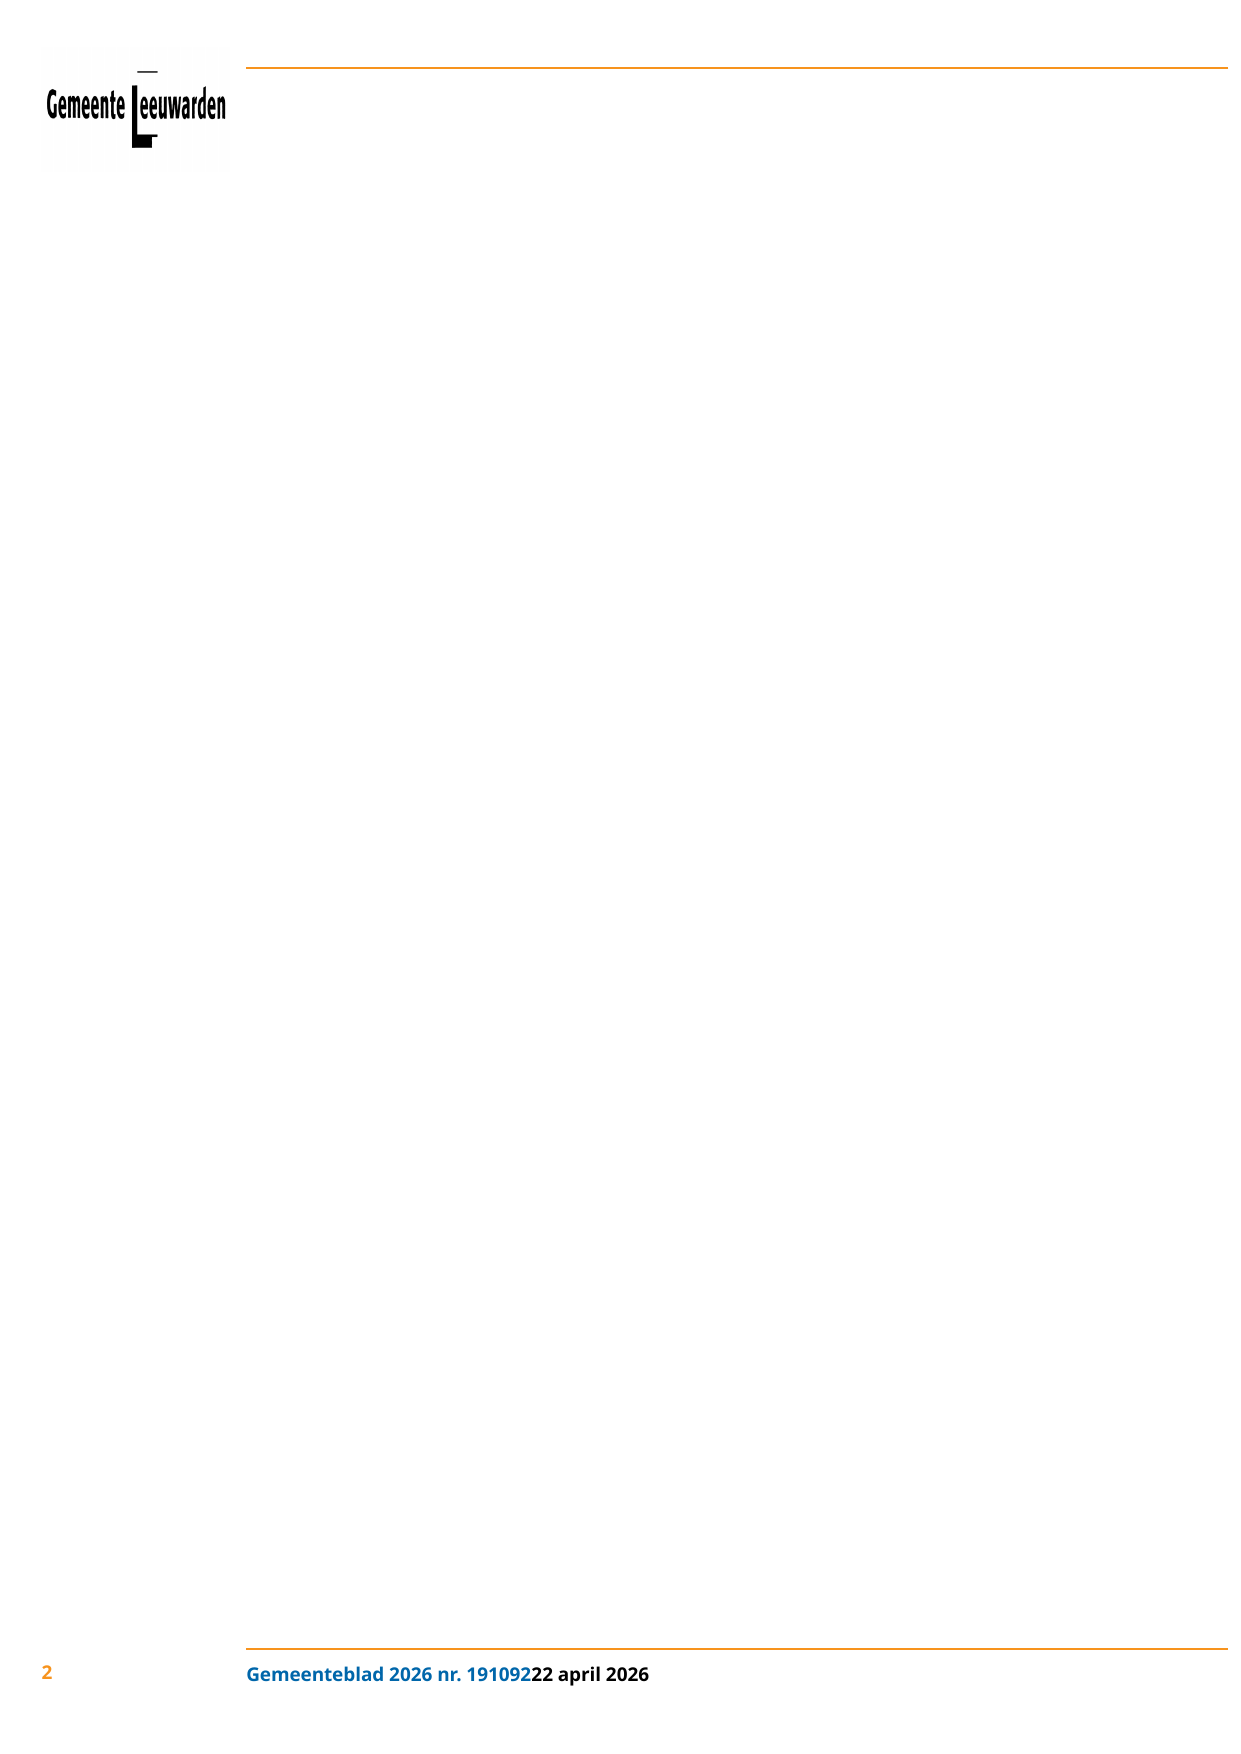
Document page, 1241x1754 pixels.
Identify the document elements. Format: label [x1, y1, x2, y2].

picture [41, 47, 231, 172]
